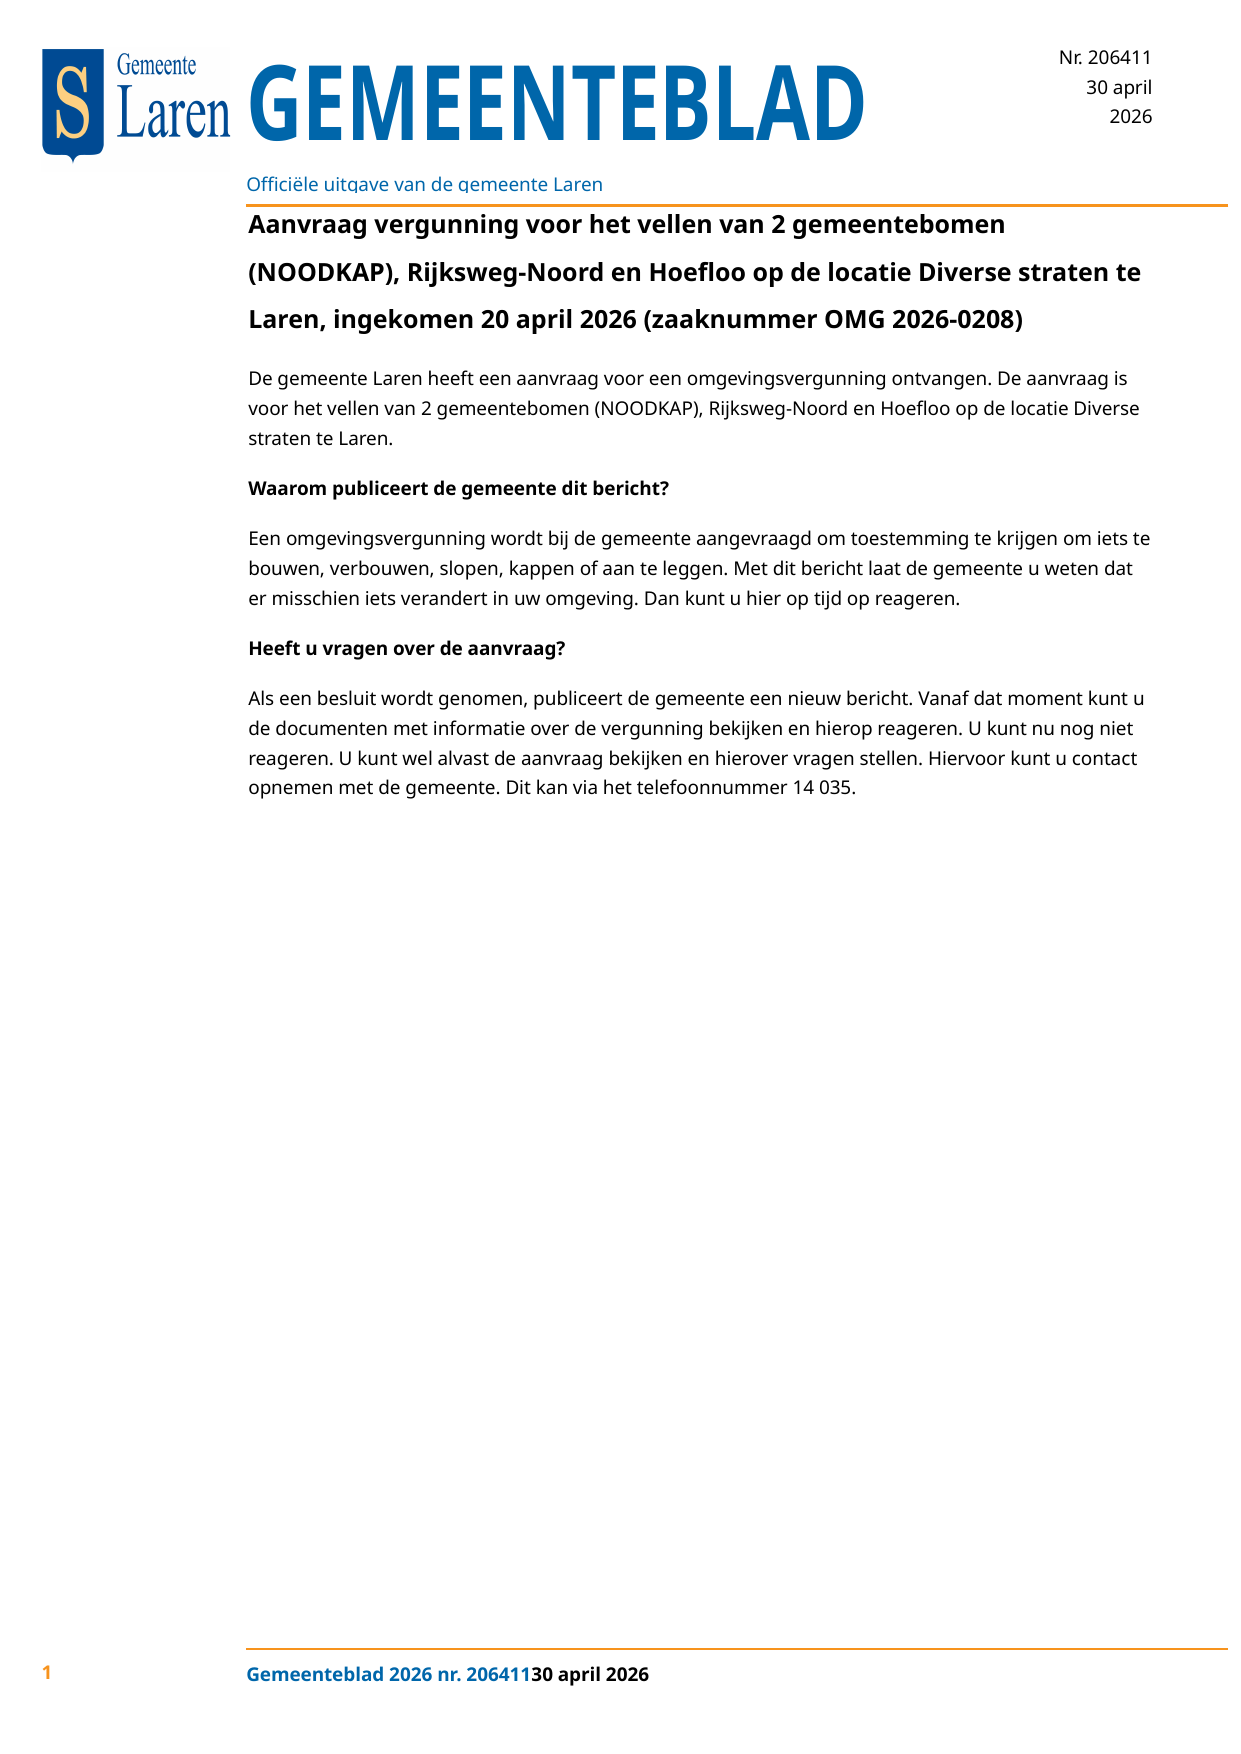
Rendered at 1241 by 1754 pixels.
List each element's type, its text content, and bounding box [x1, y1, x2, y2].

text Heeft u vragen over de aanvraag? [248, 635, 1152, 661]
text Een omgevingsvergunning wordt bij de gemeente aangevraagd om toestemming te krijgen om iets te bouwen, verbouwen, slopen, kappen of aan te leggen. Met dit bericht laat de gemeente u weten dat er misschien iets verandert in uw omgeving. Dan kunt u hier op tijd op reageren. [248, 526, 1152, 610]
text De gemeente Laren heeft een aanvraag voor een omgevingsvergunning ontvangen. De aanvraag is voor het vellen van 2 gemeentebomen (NOODKAP), Rijksweg-Noord en Hoefloo op de locatie Diverse straten te Laren. [248, 366, 1152, 450]
text Als een besluit wordt genomen, publiceert de gemeente een nieuw bericht. Vanaf dat moment kunt u de documenten met informatie over de vergunning bekijken en hierop reageren. U kunt nu nog niet reageren. U kunt wel alvast de aanvraag bekijken en hierover vragen stellen. Hiervoor kunt u contact opnemen met de gemeente. Dit kan via het telefoonnummer 14 035. [248, 686, 1152, 800]
text Aanvraag vergunning voor het vellen van 2 gemeentebomen (NOODKAP), Rijksweg-Noord en Hoefloo op de locatie Diverse straten te Laren, ingekomen 20 april 2026 (zaaknummer OMG 2026-0208) [248, 207, 1152, 336]
picture [41, 47, 231, 172]
text Waarom publiceert de gemeente dit bericht? [248, 475, 1152, 501]
